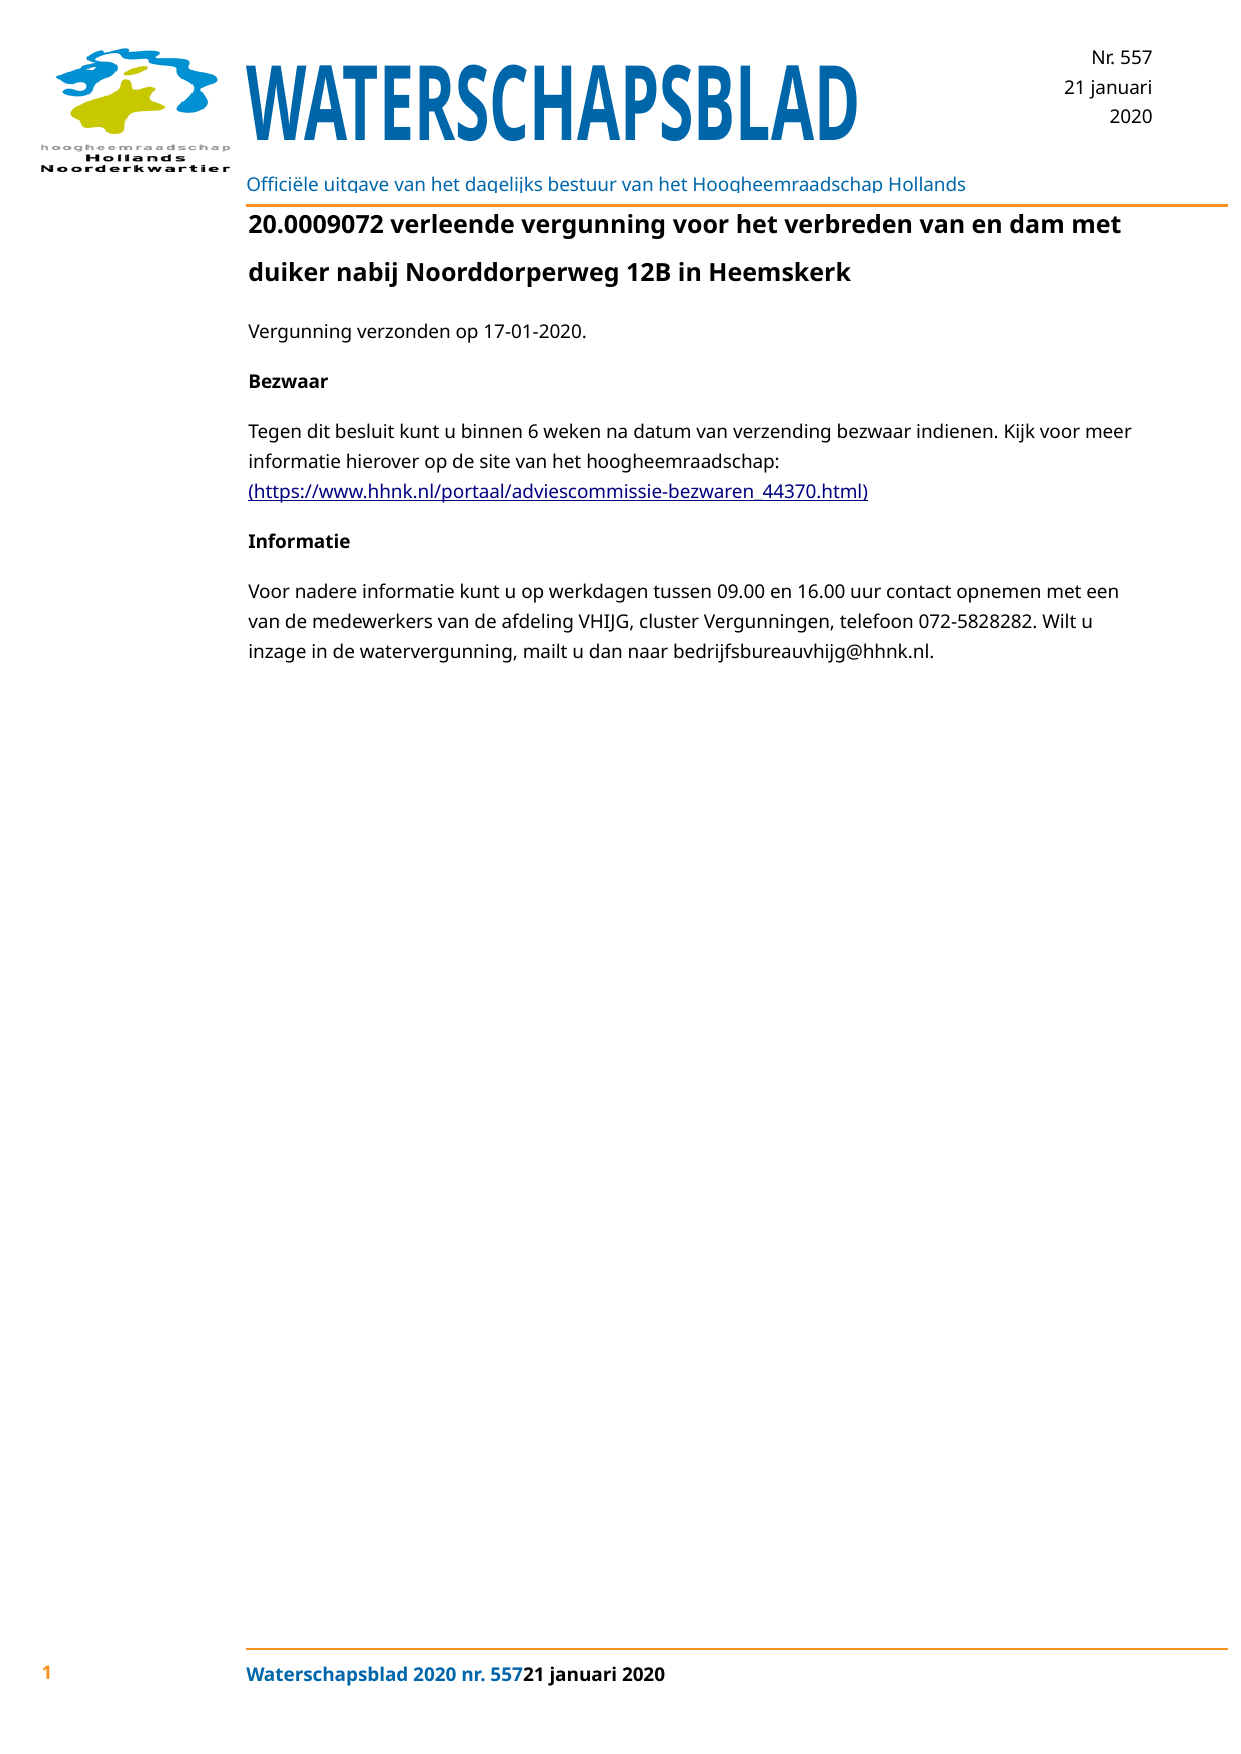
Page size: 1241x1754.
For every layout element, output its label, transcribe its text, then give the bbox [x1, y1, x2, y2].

text 20.0009072 verleende vergunning voor het verbreden van en dam met duiker nabij Noorddorperweg 12B in Heemskerk [248, 207, 1152, 288]
text Bezwaar [248, 368, 1152, 394]
text Voor nadere informatie kunt u op werkdagen tussen 09.00 en 16.00 uur contact opnemen met een van de medewerkers van de afdeling VHIJG, cluster Vergunningen, telefoon 072-5828282. Wilt u inzage in de watervergunning, mailt u dan naar bedrijfsbureauvhijg@hhnk.nl. [248, 579, 1152, 664]
text Informatie [248, 528, 1152, 554]
picture [41, 47, 231, 172]
text Vergunning verzonden op 17-01-2020. [248, 318, 1152, 344]
text Tegen dit besluit kunt u binnen 6 weken na datum van verzending bezwaar indienen. Kijk voor meer informatie hierover op de site van het hoogheemraadschap: (https://www.hhnk.nl/portaal/adviescommissie-bezwaren_44370.html) [248, 419, 1152, 504]
